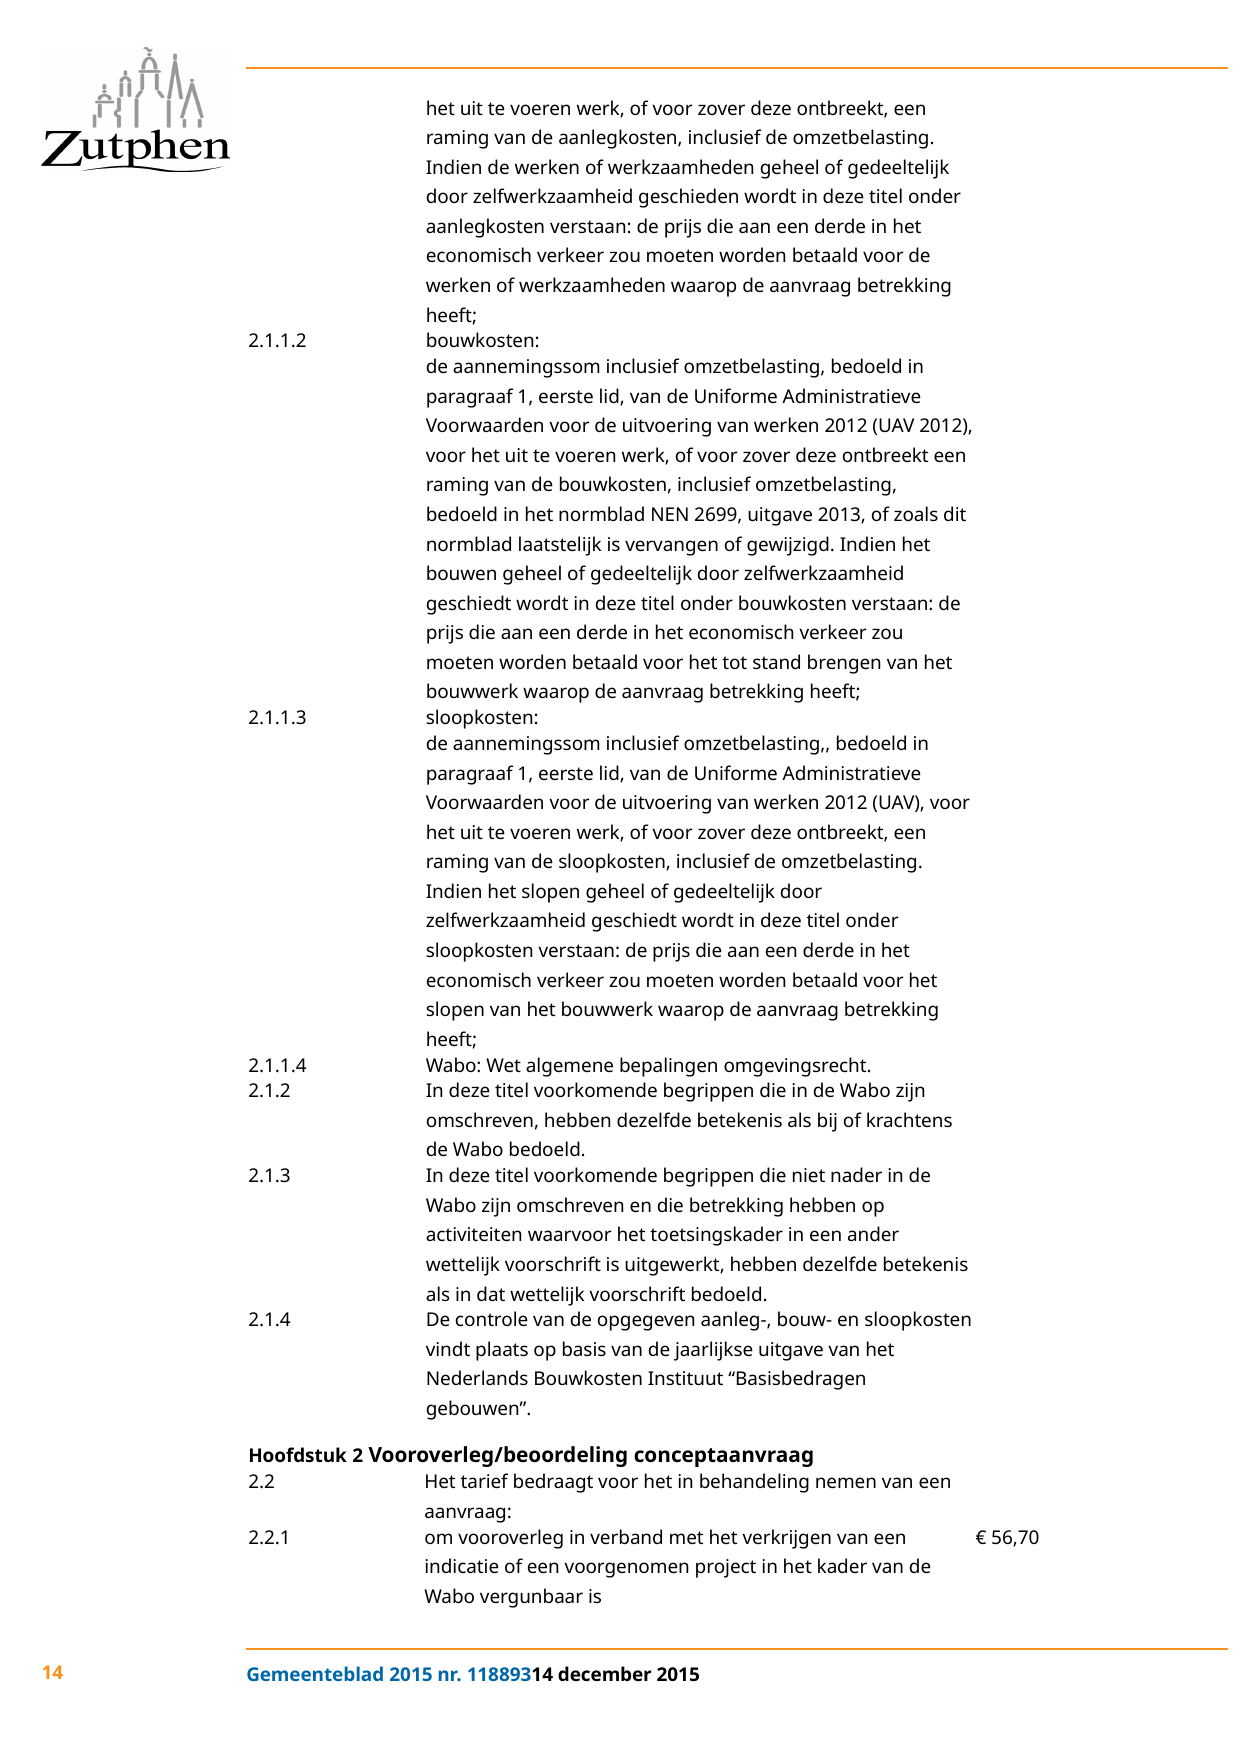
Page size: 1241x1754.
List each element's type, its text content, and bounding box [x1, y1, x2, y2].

table_cell [974, 95, 1152, 328]
table_cell 2.1.1.3 [248, 705, 426, 730]
table_cell € 56,70 [975, 1524, 1152, 1609]
table_cell de aannemingssom inclusief omzetbelasting,, bedoeld in paragraaf 1, eerste lid, van de Uniforme Administratieve Voorwaarden voor de uitvoering van werken 2012 (UAV), voor het uit te voeren werk, of voor zover deze ontbreekt, een raming van de sloopkosten, inclusief de omzetbelasting. Indien het slopen geheel of gedeeltelijk door zelfwerkzaamheid geschiedt wordt in deze titel onder sloopkosten verstaan: de prijs die aan een derde in het economisch verkeer zou moeten worden betaald voor het slopen van het bouwwerk waarop de aanvraag betrekking heeft; [426, 730, 974, 1052]
picture [41, 47, 231, 172]
table_cell 2.1.4 [248, 1306, 426, 1421]
table_cell het uit te voeren werk, of voor zover deze ontbreekt, een raming van de aanlegkosten, inclusief de omzetbelasting. Indien de werken of werkzaamheden geheel of gedeeltelijk door zelfwerkzaamheid geschieden wordt in deze titel onder aanlegkosten verstaan: de prijs die aan een derde in het economisch verkeer zou moeten worden betaald voor de werken of werkzaamheden waarop de aanvraag betrekking heeft; [426, 95, 974, 328]
table_cell 2.1.3 [248, 1163, 426, 1306]
table_cell In deze titel voorkomende begrippen die in de Wabo zijn omschreven, hebben dezelfde betekenis als bij of krachtens de Wabo bedoeld. [426, 1078, 974, 1162]
table_cell De controle van de opgegeven aanleg-, bouw- en sloopkosten vindt plaats op basis van de jaarlijkse uitgave van het Nederlands Bouwkosten Instituut “Basisbedragen gebouwen”. [426, 1306, 974, 1421]
table_cell de aannemingssom inclusief omzetbelasting, bedoeld in paragraaf 1, eerste lid, van de Uniforme Administratieve Voorwaarden voor de uitvoering van werken 2012 (UAV 2012), voor het uit te voeren werk, of voor zover deze ontbreekt een raming van de bouwkosten, inclusief omzetbelasting, bedoeld in het normblad NEN 2699, uitgave 2013, of zoals dit normblad laatstelijk is vervangen of gewijzigd. Indien het bouwen geheel of gedeeltelijk door zelfwerkzaamheid geschiedt wordt in deze titel onder bouwkosten verstaan: de prijs die aan een derde in het economisch verkeer zou moeten worden betaald voor het tot stand brengen van het bouwwerk waarop de aanvraag betrekking heeft; [426, 353, 974, 704]
table_cell bouwkosten: [426, 328, 974, 353]
table_cell 2.2.1 [248, 1524, 424, 1609]
table_cell 2.1.1.4 [248, 1052, 426, 1077]
table_cell [974, 1078, 1152, 1162]
table_header Het tarief bedraagt voor het in behandeling nemen van een aanvraag: [424, 1469, 975, 1524]
table_cell 2.1.2 [248, 1078, 426, 1162]
table_cell [974, 353, 1152, 704]
table_cell 2.1.1.2 [248, 328, 426, 353]
table_cell [248, 95, 426, 328]
table_header 2.2 [248, 1469, 424, 1524]
table_cell [974, 705, 1152, 730]
table_cell [974, 1163, 1152, 1306]
table_cell [974, 730, 1152, 1052]
table_cell om vooroverleg in verband met het verkrijgen van een indicatie of een voorgenomen project in het kader van de Wabo vergunbaar is [424, 1524, 975, 1609]
table_cell [974, 328, 1152, 353]
table_cell [974, 1052, 1152, 1077]
table_cell [974, 1306, 1152, 1421]
table_header [975, 1469, 1152, 1524]
table_cell [248, 730, 426, 1052]
text Hoofdstuk 2 Vooroverleg/beoordeling conceptaanvraag [248, 1440, 1152, 1469]
table_cell In deze titel voorkomende begrippen die niet nader in de Wabo zijn omschreven en die betrekking hebben op activiteiten waarvoor het toetsingskader in een ander wettelijk voorschrift is uitgewerkt, hebben dezelfde betekenis als in dat wettelijk voorschrift bedoeld. [426, 1163, 974, 1306]
table_cell Wabo: Wet algemene bepalingen omgevingsrecht. [426, 1052, 974, 1077]
table_cell [248, 353, 426, 704]
table_cell sloopkosten: [426, 705, 974, 730]
